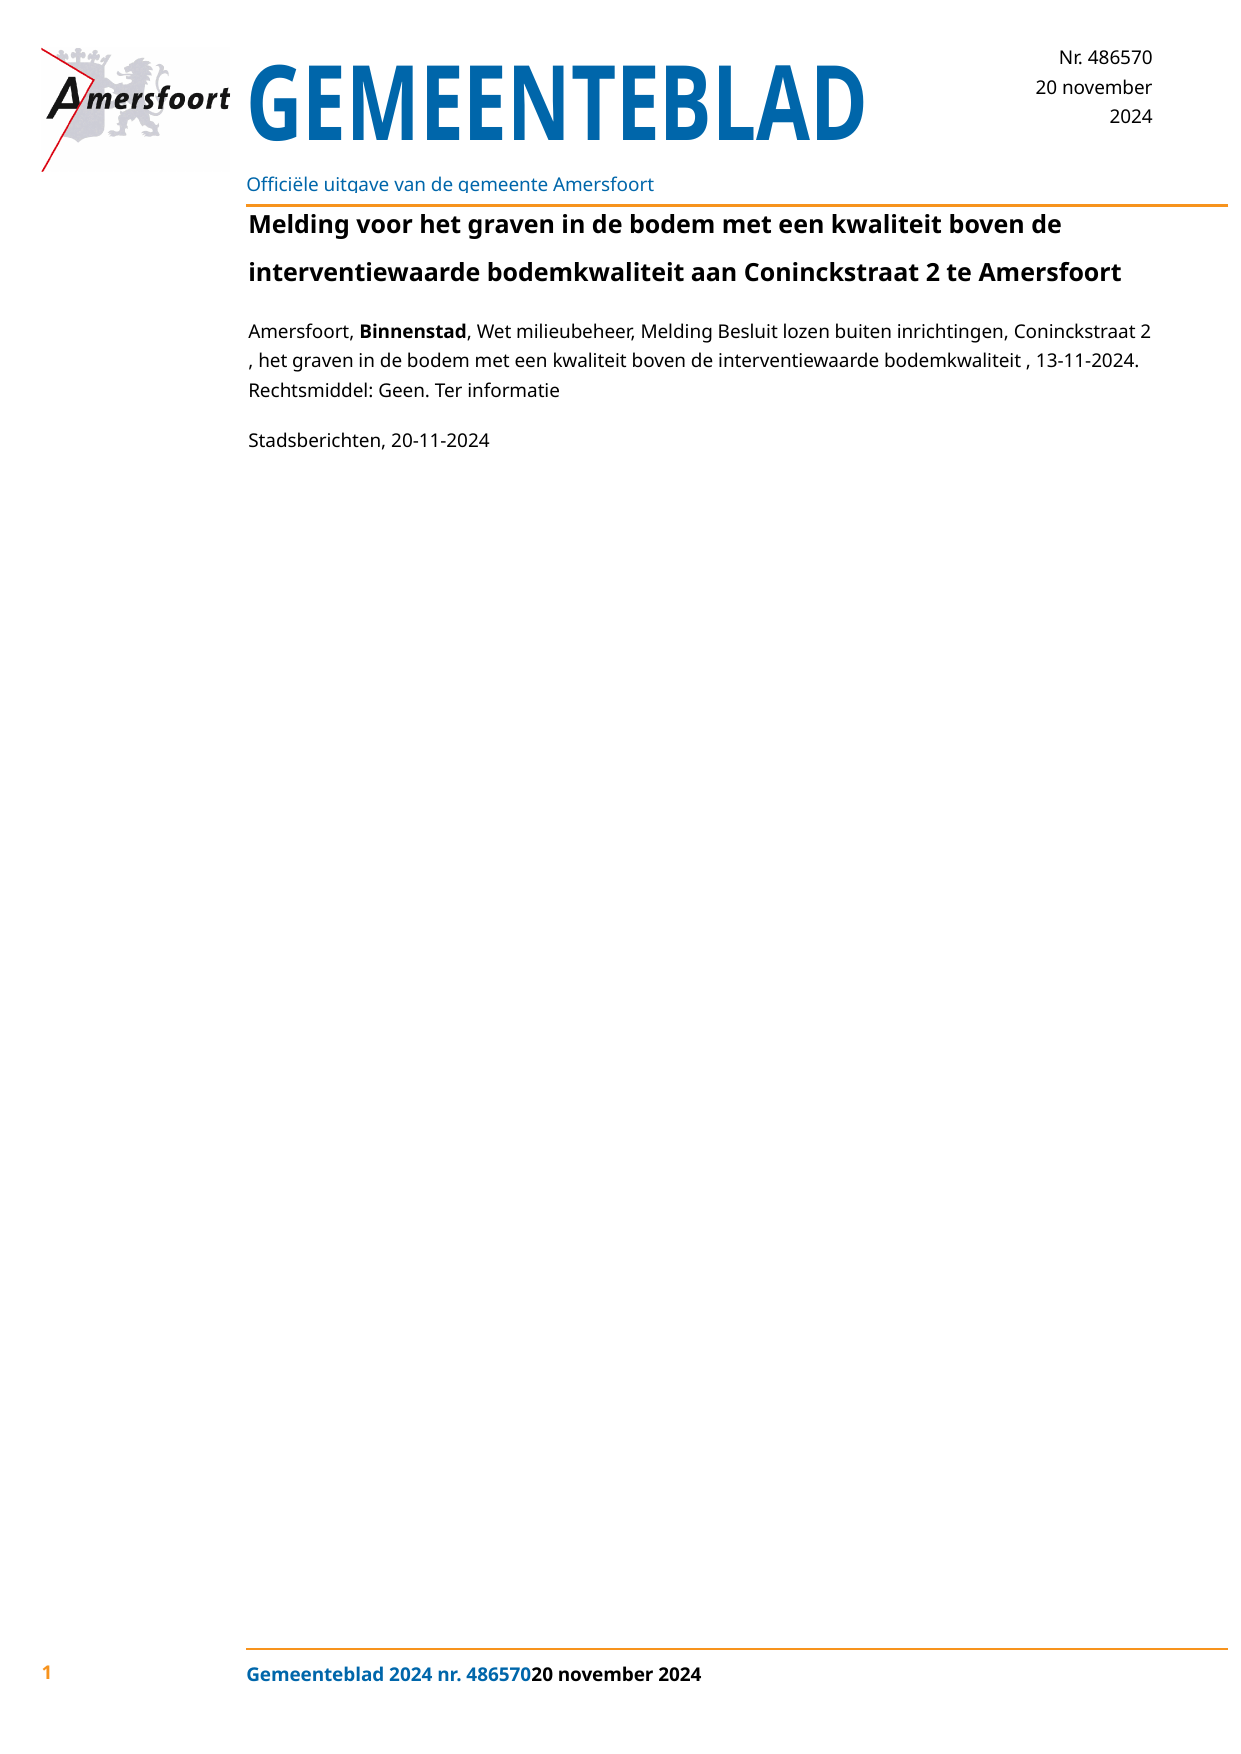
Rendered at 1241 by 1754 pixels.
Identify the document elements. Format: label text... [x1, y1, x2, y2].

picture [41, 47, 231, 172]
text Stadsberichten, 20-11-2024 [248, 427, 1152, 453]
text Amersfoort, Binnenstad, Wet milieubeheer, Melding Besluit lozen buiten inrichtingen, Coninckstraat 2 , het graven in de bodem met een kwaliteit boven de interventiewaarde bodemkwaliteit , 13-11-2024. Rechtsmiddel: Geen. Ter informatie [248, 318, 1152, 403]
text Melding voor het graven in de bodem met een kwaliteit boven de interventiewaarde bodemkwaliteit aan Coninckstraat 2 te Amersfoort [248, 207, 1152, 288]
